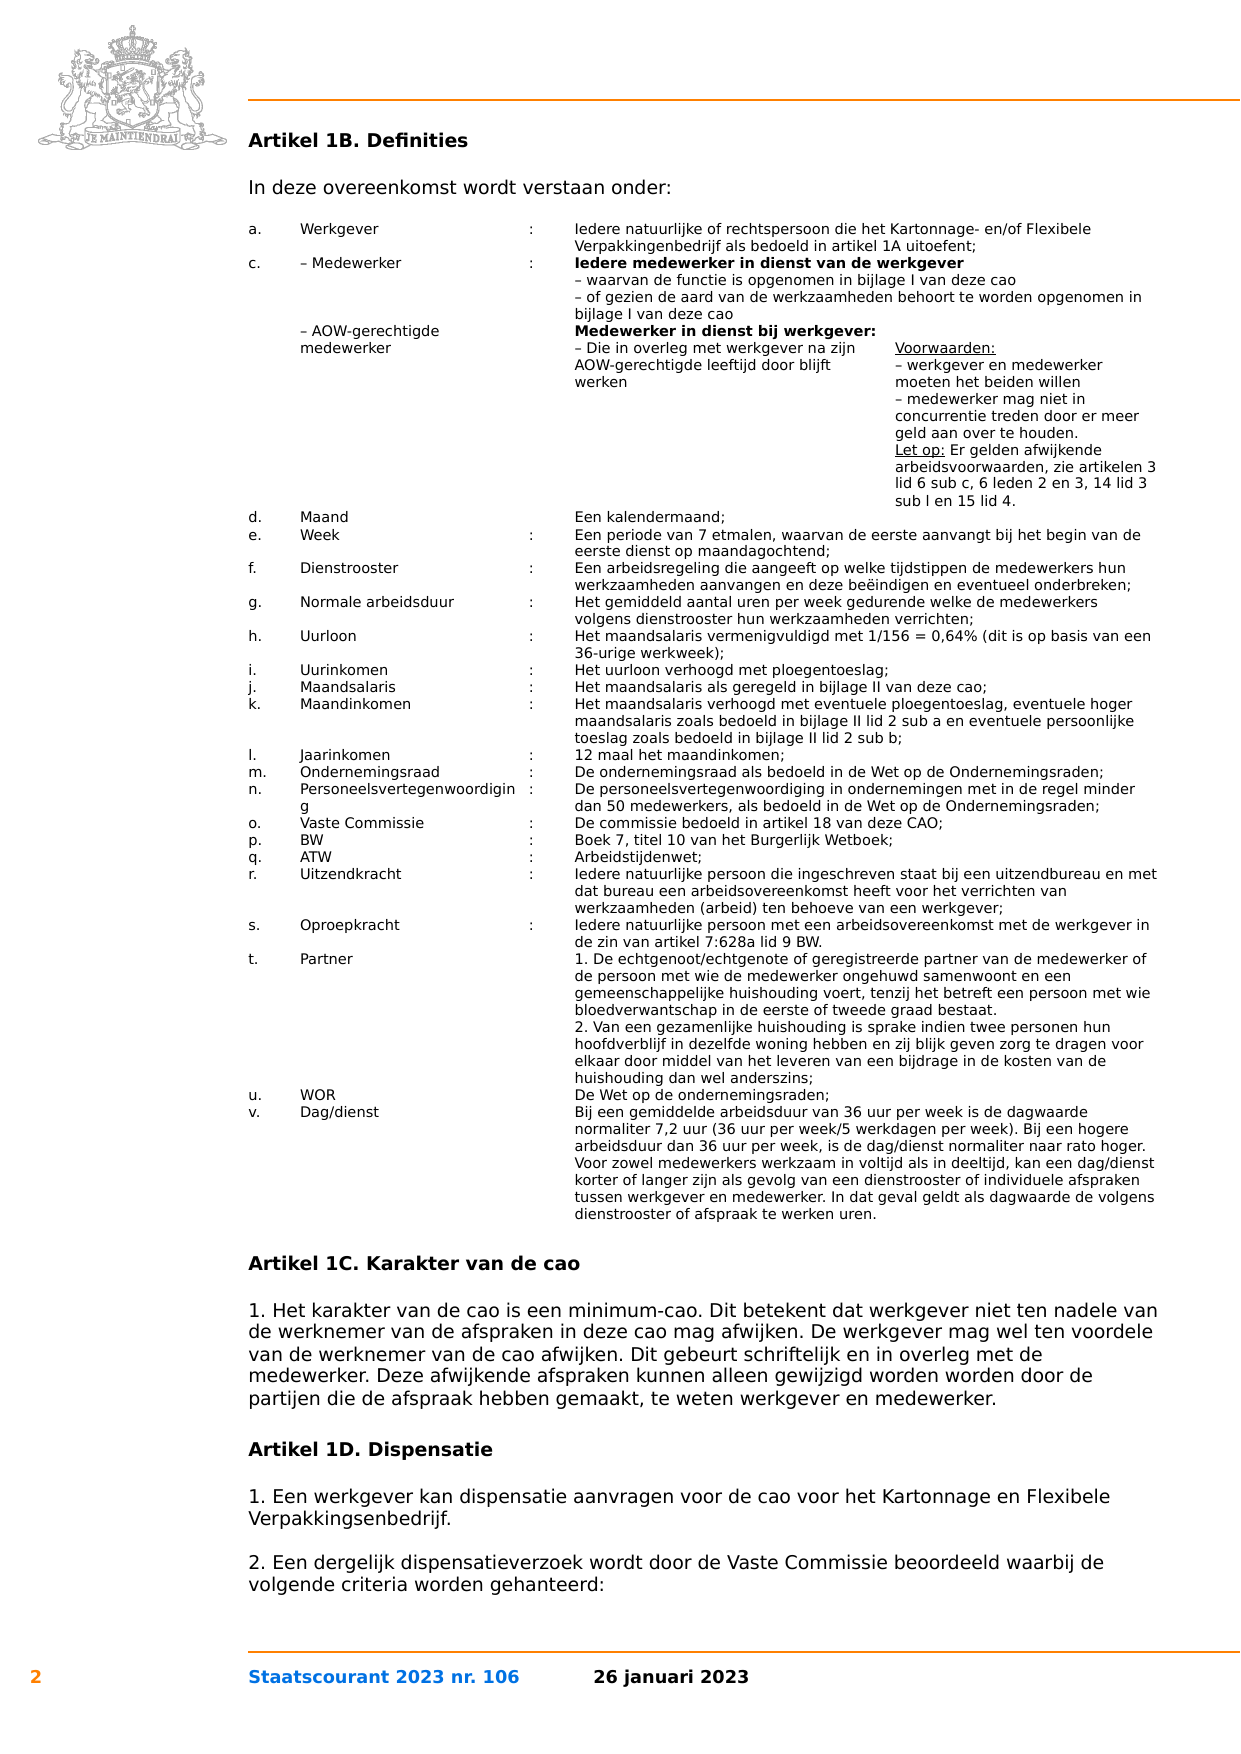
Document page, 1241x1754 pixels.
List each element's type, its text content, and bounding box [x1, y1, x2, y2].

table_cell h. [248, 628, 294, 662]
text 1. Het karakter van de cao is een minimum-cao. Dit betekent dat werkgever niet ten nadele van de werknemer van de afspraken in deze cao mag afwijken. De werkgever mag wel ten voordele van de werknemer van de cao afwijken. Dit gebeurt schriftelijk en in overleg met de medewerker. Deze afwijkende afspraken kunnen alleen gewijzigd worden worden door de partijen die de afspraak hebben gemaakt, te weten werkgever en medewerker. [248, 1299, 1163, 1409]
table_cell De Wet op de ondernemingsraden; [568, 1087, 1163, 1104]
table_cell Dienstrooster [294, 560, 523, 594]
table_cell : [523, 696, 568, 747]
table_cell Personeelsvertegenwoordiging [294, 781, 523, 815]
table_cell s. [248, 917, 294, 951]
table_cell : [523, 662, 568, 679]
table_cell n. [248, 781, 294, 815]
table_cell Week [294, 526, 523, 560]
table_cell Een kalendermaand; [568, 509, 1163, 526]
table_cell e. [248, 526, 294, 560]
table_cell – AOW-gerechtigde medewerker [294, 323, 523, 509]
table_cell m. [248, 764, 294, 781]
table_cell Arbeidstijdenwet; [568, 849, 1163, 866]
table_cell Jaarinkomen [294, 747, 523, 764]
table_cell – Die in overleg met werkgever na zijn AOW-gerechtigde leeftijd door blijft werken [568, 340, 889, 509]
subtitle Artikel 1D. Dispensatie [248, 1439, 1163, 1461]
table_cell o. [248, 815, 294, 832]
table_cell Een arbeidsregeling die aangeeft op welke tijdstippen de medewerkers hun werkzaamheden aanvangen en deze beëindigen en eventueel onderbreken; [568, 560, 1163, 594]
table_cell [523, 509, 568, 526]
table_cell p. [248, 832, 294, 849]
table_header : [523, 221, 568, 255]
table_cell Vaste Commissie [294, 815, 523, 832]
subtitle Artikel 1C. Karakter van de cao [248, 1252, 1163, 1274]
table_cell Boek 7, titel 10 van het Burgerlijk Wetboek; [568, 832, 1163, 849]
table_cell BW [294, 832, 523, 849]
table_cell j. [248, 679, 294, 696]
table_cell f. [248, 560, 294, 594]
table_cell De personeelsvertegenwoordiging in ondernemingen met in de regel minder dan 50 medewerkers, als bedoeld in de Wet op de Ondernemingsraden; [568, 781, 1163, 815]
table_cell Maandsalaris [294, 679, 523, 696]
table_cell : [523, 628, 568, 662]
table_header Werkgever [294, 221, 523, 255]
table_cell i. [248, 662, 294, 679]
table_cell : [523, 594, 568, 628]
table_cell Oproepkracht [294, 917, 523, 951]
table_cell g. [248, 594, 294, 628]
table_cell De ondernemingsraad als bedoeld in de Wet op de Ondernemingsraden; [568, 764, 1163, 781]
table_header a. [248, 221, 294, 255]
table_cell : [523, 832, 568, 849]
table_cell WOR [294, 1087, 523, 1104]
table_cell r. [248, 866, 294, 917]
table_cell : [523, 917, 568, 951]
table_cell Uurloon [294, 628, 523, 662]
text In deze overeenkomst wordt verstaan onder: [248, 177, 1163, 199]
table_cell u. [248, 1087, 294, 1104]
table_cell Het maandsalaris als geregeld in bijlage II van deze cao; [568, 679, 1163, 696]
table_cell ATW [294, 849, 523, 866]
table_cell : [523, 764, 568, 781]
table_cell [523, 1087, 568, 1104]
table_cell 1. De echtgenoot/echtgenote of geregistreerde partner van de medewerker of de persoon met wie de medewerker ongehuwd samenwoont en een gemeenschappelijke huishouding voert, tenzij het betreft een persoon met wie bloedverwantschap in de eerste of tweede graad bestaat. 2. Van een gezamenlijke huishouding is sprake indien twee personen hun hoofdverblijf in dezelfde woning hebben en zij blijk geven zorg te dragen voor elkaar door middel van het leveren van een bijdrage in de kosten van de huishouding dan wel anderszins; [568, 951, 1163, 1087]
table_cell : [523, 560, 568, 594]
table_cell De commissie bedoeld in artikel 18 van deze CAO; [568, 815, 1163, 832]
table_cell Iedere natuurlijke persoon die ingeschreven staat bij een uitzendbureau en met dat bureau een arbeidsovereenkomst heeft voor het verrichten van werkzaamheden (arbeid) ten behoeve van een werkgever; [568, 866, 1163, 917]
table_cell Het maandsalaris verhoogd met eventuele ploegentoeslag, eventuele hoger maandsalaris zoals bedoeld in bijlage II lid 2 sub a en eventuele persoonlijke toeslag zoals bedoeld in bijlage II lid 2 sub b; [568, 696, 1163, 747]
table_cell Een periode van 7 etmalen, waarvan de eerste aanvangt bij het begin van de eerste dienst op maandagochtend; [568, 526, 1163, 560]
text 2. Een dergelijk dispensatieverzoek wordt door de Vaste Commissie beoordeeld waarbij de volgende criteria worden gehanteerd: [248, 1552, 1163, 1596]
table_cell 12 maal het maandinkomen; [568, 747, 1163, 764]
table_cell Het uurloon verhoogd met ploegentoeslag; [568, 662, 1163, 679]
table_cell [248, 340, 294, 509]
table_cell q. [248, 849, 294, 866]
table_cell v. [248, 1104, 294, 1222]
table_cell – Medewerker [294, 255, 523, 323]
table_cell [248, 323, 294, 339]
table_cell [523, 1104, 568, 1222]
table_cell Normale arbeidsduur [294, 594, 523, 628]
table_cell t. [248, 951, 294, 1087]
table_cell : [523, 679, 568, 696]
table_cell : [523, 866, 568, 917]
table_cell : [523, 747, 568, 764]
table_cell Iedere natuurlijke persoon met een arbeidsovereenkomst met de werkgever in de zin van artikel 7:628a lid 9 BW. [568, 917, 1163, 951]
table_cell : [523, 781, 568, 815]
picture [38, 25, 227, 150]
table_cell Het maandsalaris vermenigvuldigd met 1/156 = 0,64% (dit is op basis van een 36-urige werkweek); [568, 628, 1163, 662]
subtitle Artikel 1B. Definities [248, 130, 1163, 152]
table_cell d. [248, 509, 294, 526]
table_cell Voorwaarden: – werkgever en medewerker moeten het beiden willen – medewerker mag niet in concurrentie treden door er meer geld aan over te houden. Let op: Er gelden afwijkende arbeidsvoorwaarden, zie artikelen 3 lid 6 sub c, 6 leden 2 en 3, 14 lid 3 sub l en 15 lid 4. [889, 340, 1163, 509]
table_cell : [523, 815, 568, 832]
table_cell [523, 323, 568, 339]
table_cell l. [248, 747, 294, 764]
table_cell Uitzendkracht [294, 866, 523, 917]
table_cell : [523, 526, 568, 560]
table_cell Bij een gemiddelde arbeidsduur van 36 uur per week is de dagwaarde normaliter 7,2 uur (36 uur per week/5 werkdagen per week). Bij een hogere arbeidsduur dan 36 uur per week, is de dag/dienst normaliter naar rato hoger. Voor zowel medewerkers werkzaam in voltijd als in deeltijd, kan een dag/dienst korter of langer zijn als gevolg van een dienstrooster of individuele afspraken tussen werkgever en medewerker. In dat geval geldt als dagwaarde de volgens dienstrooster of afspraak te werken uren. [568, 1104, 1163, 1222]
table_cell Iedere medewerker in dienst van de werkgever – waarvan de functie is opgenomen in bijlage I van deze cao – of gezien de aard van de werkzaamheden behoort te worden opgenomen in bijlage I van deze cao [568, 255, 1163, 323]
table_cell : [523, 255, 568, 323]
table_cell Medewerker in dienst bij werkgever: [568, 323, 1163, 339]
table_cell Maandinkomen [294, 696, 523, 747]
table_cell Partner [294, 951, 523, 1087]
text 1. Een werkgever kan dispensatie aanvragen voor de cao voor het Kartonnage en Flexibele Verpakkingsenbedrijf. [248, 1486, 1163, 1530]
table_cell Dag/dienst [294, 1104, 523, 1222]
table_cell [523, 951, 568, 1087]
table_cell k. [248, 696, 294, 747]
table_header Iedere natuurlijke of rechtspersoon die het Kartonnage- en/of Flexibele Verpakkingenbedrijf als bedoeld in artikel 1A uitoefent; [568, 221, 1163, 255]
table_cell Maand [294, 509, 523, 526]
table_cell Uurinkomen [294, 662, 523, 679]
table_cell Het gemiddeld aantal uren per week gedurende welke de medewerkers volgens dienstrooster hun werkzaamheden verrichten; [568, 594, 1163, 628]
table_cell Ondernemingsraad [294, 764, 523, 781]
table_cell : [523, 849, 568, 866]
table_cell [523, 340, 568, 509]
table_cell c. [248, 255, 294, 323]
